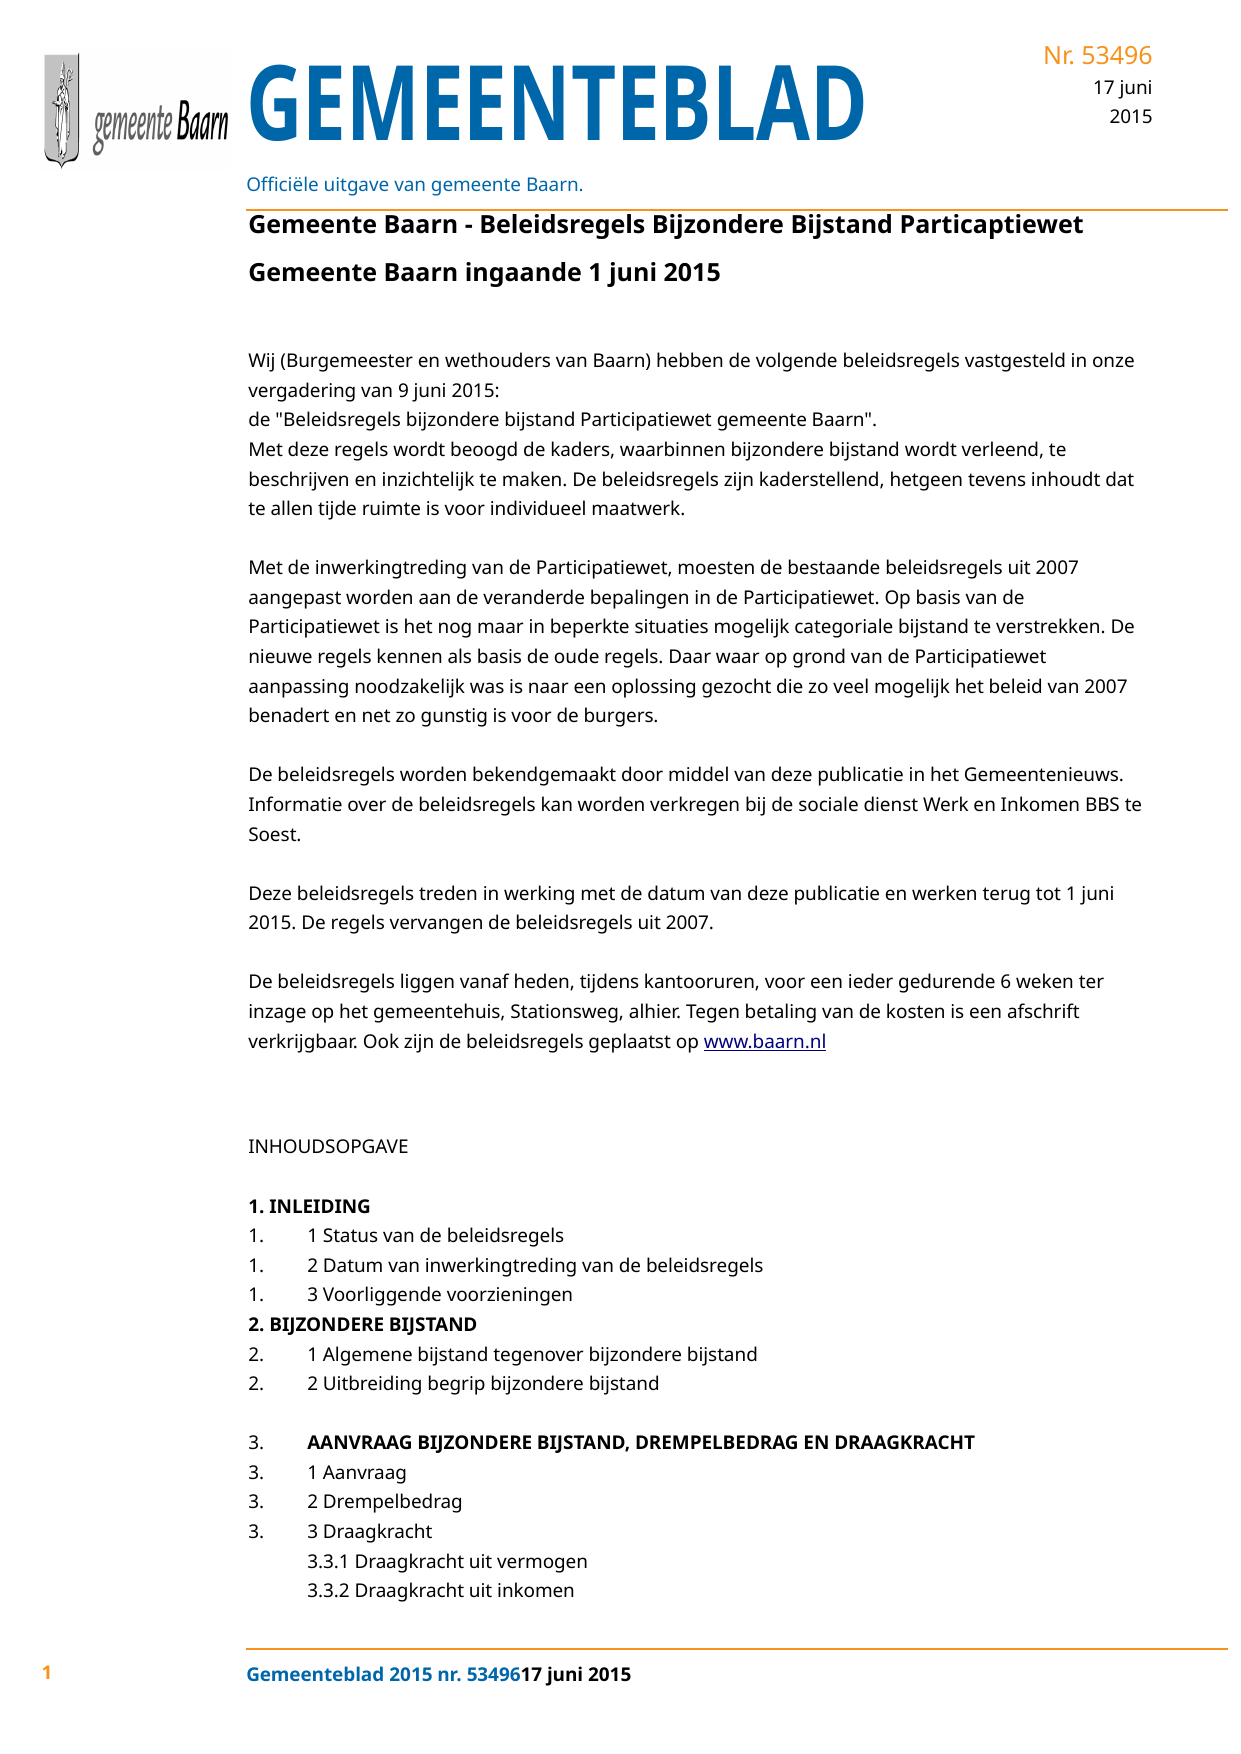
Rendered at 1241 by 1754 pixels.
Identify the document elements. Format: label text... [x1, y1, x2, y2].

list 2 Drempelbedrag [248, 1489, 1152, 1514]
text Gemeente Baarn - Beleidsregels Bijzondere Bijstand Particaptiewet Gemeente Baarn ingaande 1 juni 2015 [248, 211, 1152, 288]
list 3.3.2 Draagkracht uit inkomen [248, 1577, 1152, 1603]
text De beleidsregels worden bekendgemaakt door middel van deze publicatie in het Gemeentenieuws. Informatie over de beleidsregels kan worden verkregen bij de sociale dienst Werk en Inkomen BBS te Soest. [248, 762, 1152, 847]
text INHOUDSOPGAVE [248, 1134, 1152, 1159]
text De beleidsregels liggen vanaf heden, tijdens kantooruren, voor een ieder gedurende 6 weken ter inzage op het gemeentehuis, Stationsweg, alhier. Tegen betaling van de kosten is een afschrift verkrijgbaar. Ook zijn de beleidsregels geplaatst op www.baarn.nl [248, 969, 1152, 1054]
list 1 Status van de beleidsregels [248, 1222, 1152, 1248]
list 1 Algemene bijstand tegenover bijzondere bijstand [248, 1341, 1152, 1366]
picture [41, 47, 231, 172]
text 1. INLEIDING [248, 1193, 1152, 1218]
list 2 Uitbreiding begrip bijzondere bijstand [248, 1370, 1152, 1396]
text Deze beleidsregels treden in werking met de datum van deze publicatie en werken terug tot 1 juni 2015. De regels vervangen de beleidsregels uit 2007. [248, 880, 1152, 935]
list AANVRAAG BIJZONDERE BIJSTAND, DREMPELBEDRAG EN DRAAGKRACHT [248, 1429, 1152, 1455]
text Wij (Burgemeester en wethouders van Baarn) hebben de volgende beleidsregels vastgesteld in onze vergadering van 9 juni 2015: [248, 347, 1152, 403]
text 2. BIJZONDERE BIJSTAND [248, 1311, 1152, 1337]
text Met deze regels wordt beoogd de kaders, waarbinnen bijzondere bijstand wordt verleend, te beschrijven en inzichtelijk te maken. De beleidsregels zijn kaderstellend, hetgeen tevens inhoudt dat te allen tijde ruimte is voor individueel maatwerk. [248, 436, 1152, 521]
text de "Beleidsregels bijzondere bijstand Participatiewet gemeente Baarn". [248, 407, 1152, 432]
text Met de inwerkingtreding van de Participatiewet, moesten de bestaande beleidsregels uit 2007 aangepast worden aan de veranderde bepalingen in de Participatiewet. Op basis van de Participatiewet is het nog maar in beperkte situaties mogelijk categoriale bijstand te verstrekken. De nieuwe regels kennen als basis de oude regels. Daar waar op grond van de Participatiewet aanpassing noodzakelijk was is naar een oplossing gezocht die zo veel mogelijk het beleid van 2007 benadert en net zo gunstig is voor de burgers. [248, 554, 1152, 728]
list 3 Voorliggende voorzieningen [248, 1282, 1152, 1307]
list 2 Datum van inwerkingtreding van de beleidsregels [248, 1252, 1152, 1278]
list 3.3.1 Draagkracht uit vermogen [248, 1548, 1152, 1573]
list 3 Draagkracht [248, 1518, 1152, 1544]
list 1 Aanvraag [248, 1459, 1152, 1485]
